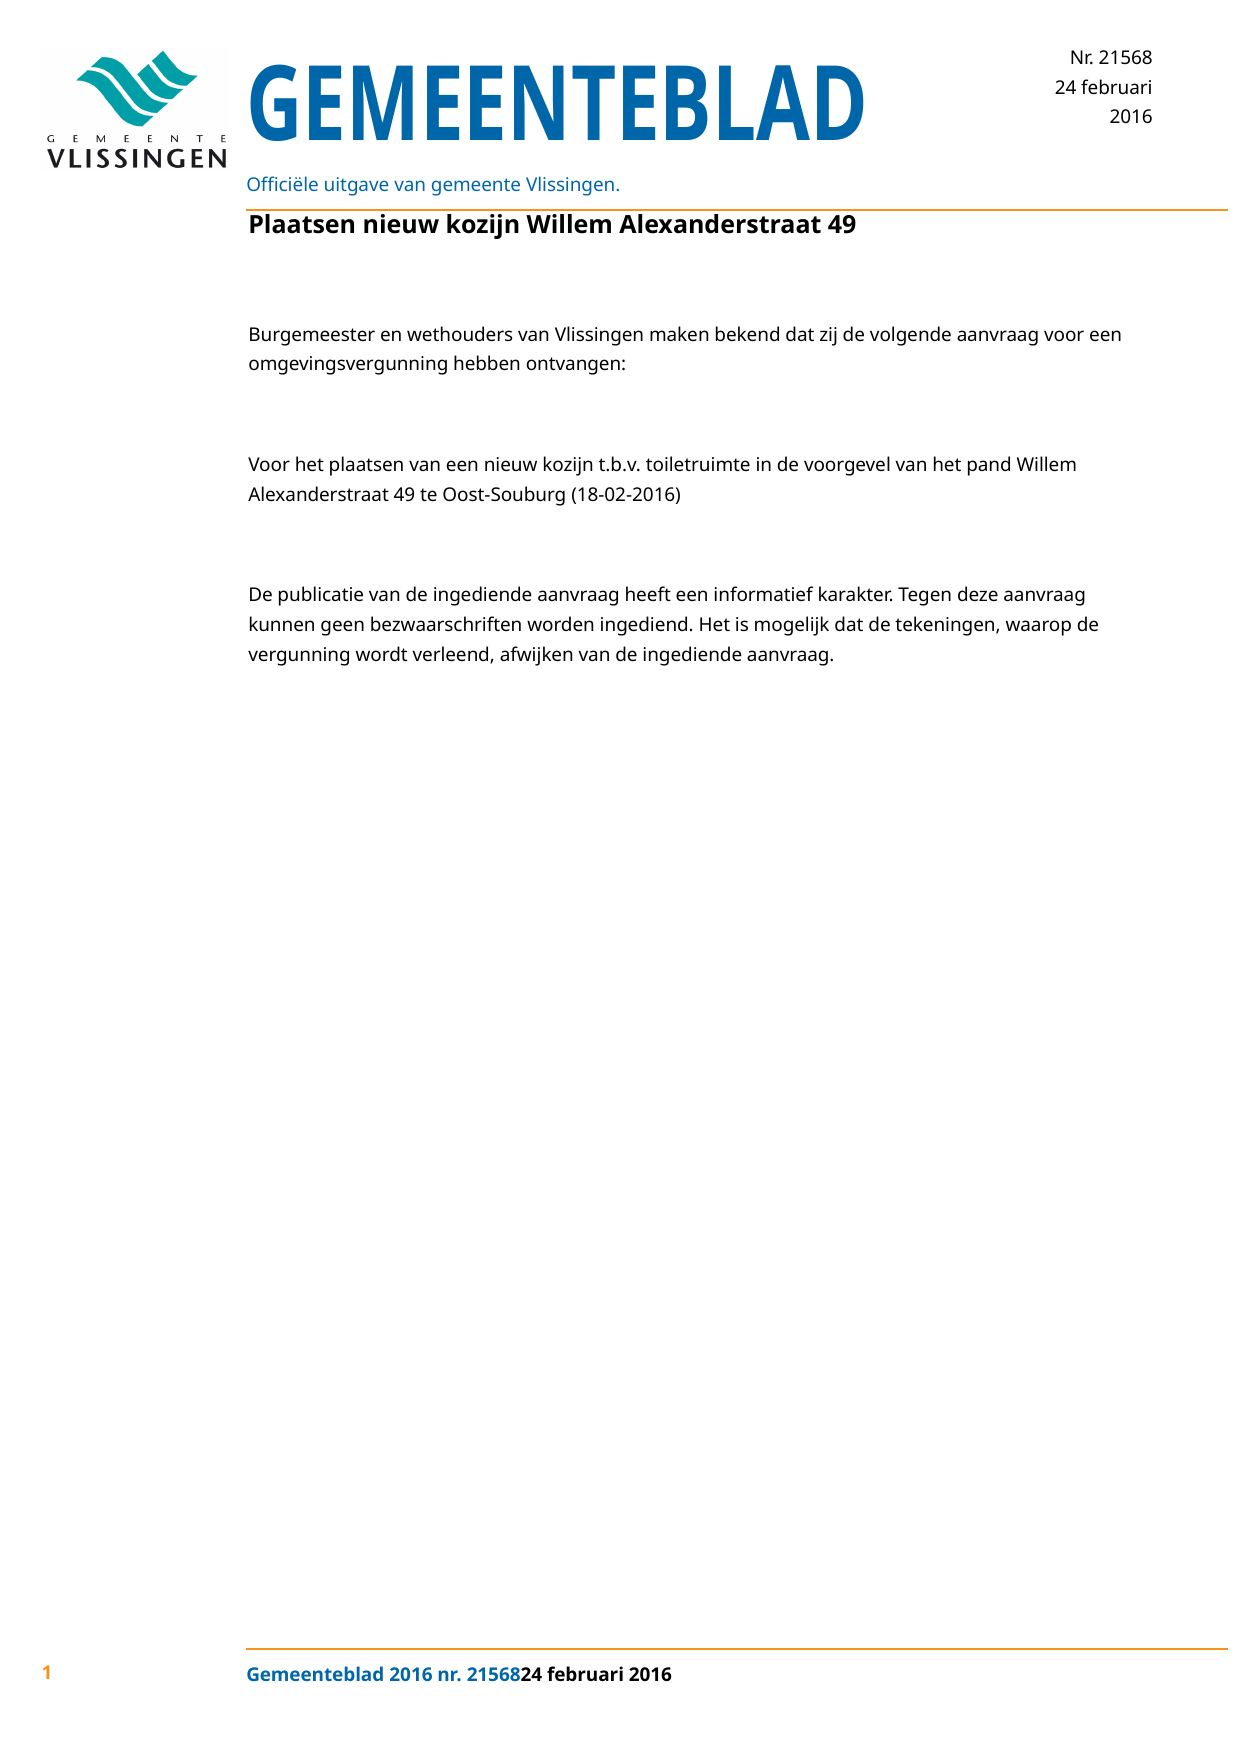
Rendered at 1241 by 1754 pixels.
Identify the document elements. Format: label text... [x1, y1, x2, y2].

text Burgemeester en wethouders van Vlissingen maken bekend dat zij de volgende aanvraag voor een omgevingsvergunning hebben ontvangen: [248, 321, 1152, 376]
picture [41, 47, 231, 172]
text Voor het plaatsen van een nieuw kozijn t.b.v. toiletruimte in de voorgevel van het pand Willem Alexanderstraat 49 te Oost-Souburg (18-02-2016) [248, 451, 1152, 506]
text Plaatsen nieuw kozijn Willem Alexanderstraat 49 [248, 211, 1152, 241]
text De publicatie van de ingediende aanvraag heeft een informatief karakter. Tegen deze aanvraag kunnen geen bezwaarschriften worden ingediend. Het is mogelijk dat de tekeningen, waarop de vergunning wordt verleend, afwijken van de ingediende aanvraag. [248, 582, 1152, 666]
